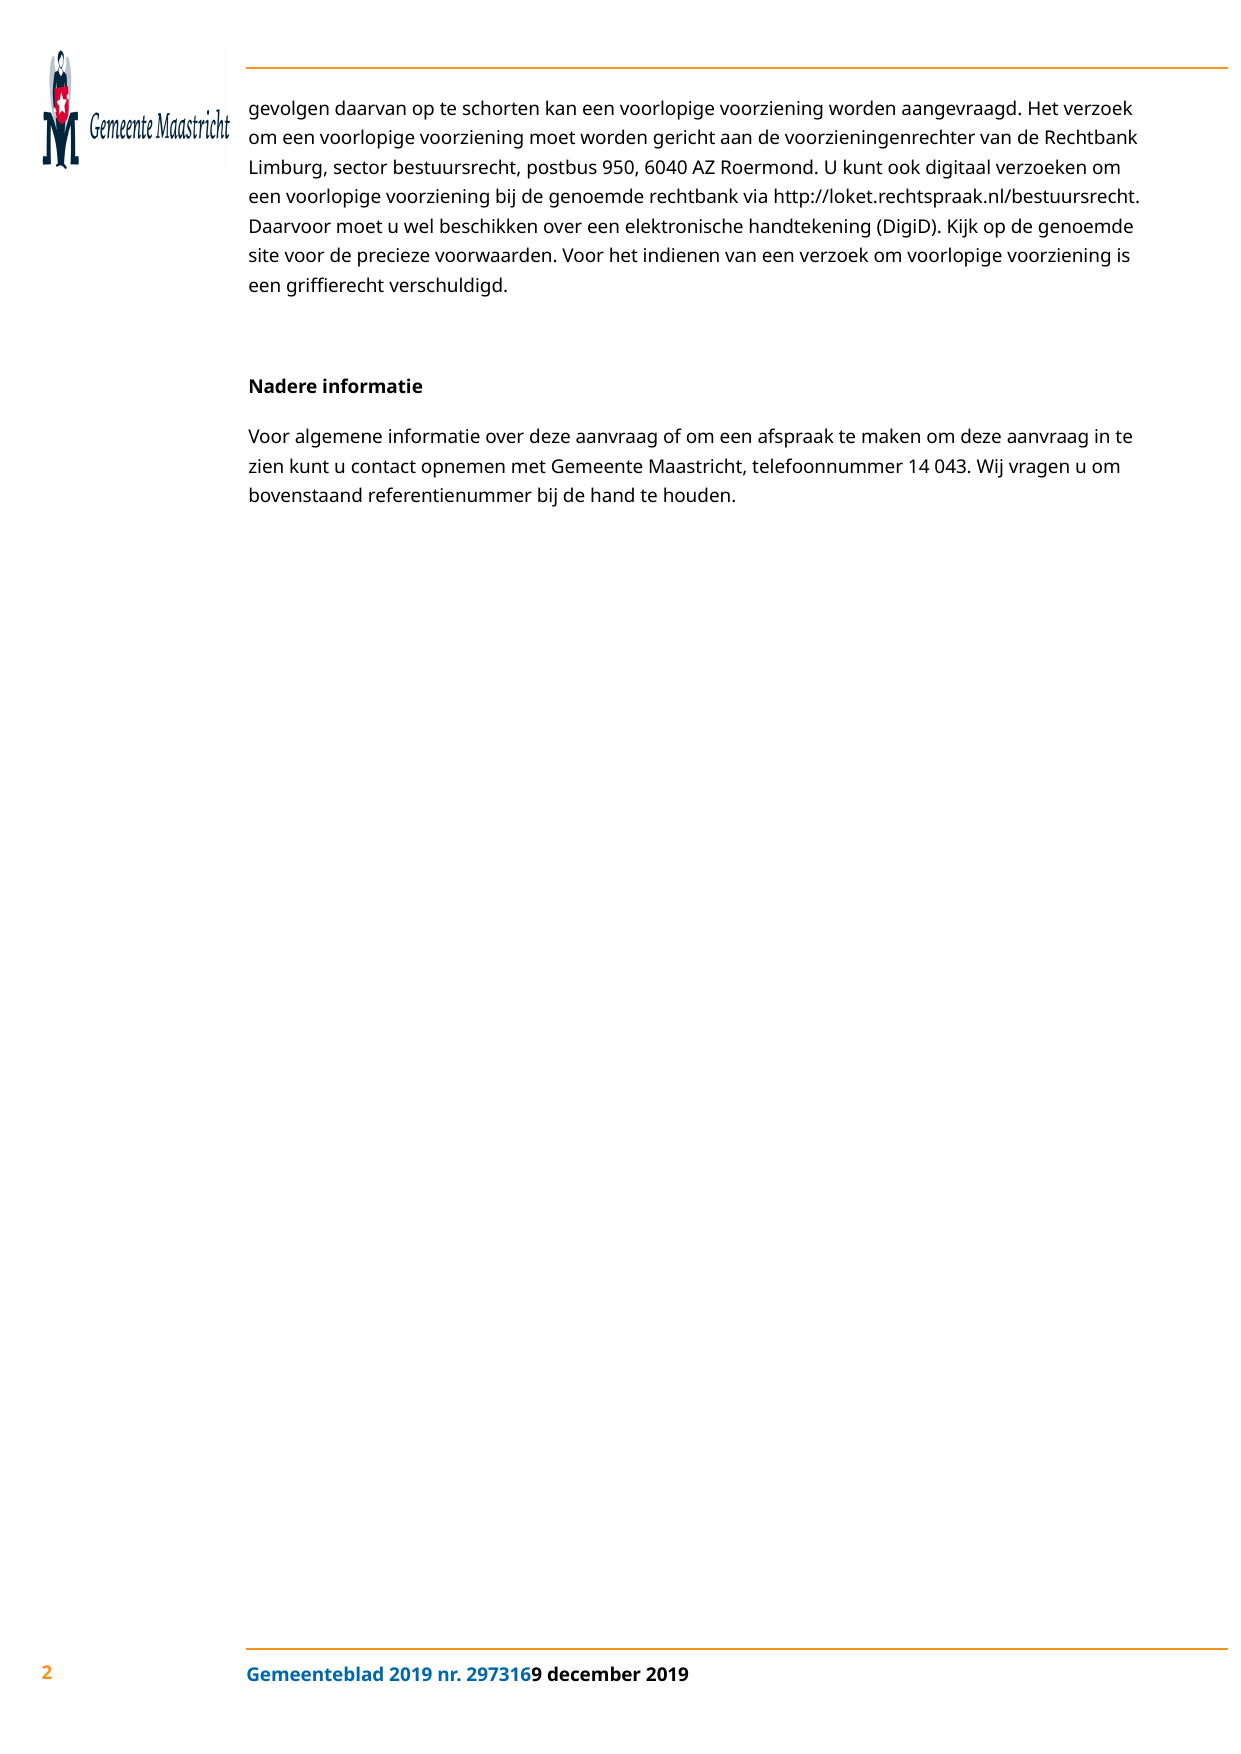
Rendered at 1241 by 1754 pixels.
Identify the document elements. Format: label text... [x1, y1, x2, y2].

text Voor algemene informatie over deze aanvraag of om een afspraak te maken om deze aanvraag in te zien kunt u contact opnemen met Gemeente Maastricht, telefoonnummer 14 043. Wij vragen u om bovenstaand referentienummer bij de hand te houden. [248, 423, 1152, 508]
picture [41, 47, 231, 172]
text Nadere informatie [248, 373, 1152, 399]
text gevolgen daarvan op te schorten kan een voorlopige voorziening worden aangevraagd. Het verzoek om een voorlopige voorziening moet worden gericht aan de voorzieningenrechter van de Rechtbank Limburg, sector bestuursrecht, postbus 950, 6040 AZ Roermond. U kunt ook digitaal verzoeken om een voorlopige voorziening bij de genoemde rechtbank via http://loket.rechtspraak.nl/bestuursrecht. Daarvoor moet u wel beschikken over een elektronische handtekening (DigiD). Kijk op de genoemde site voor de precieze voorwaarden. Voor het indienen van een verzoek om voorlopige voorziening is een griffierecht verschuldigd. [248, 95, 1152, 298]
